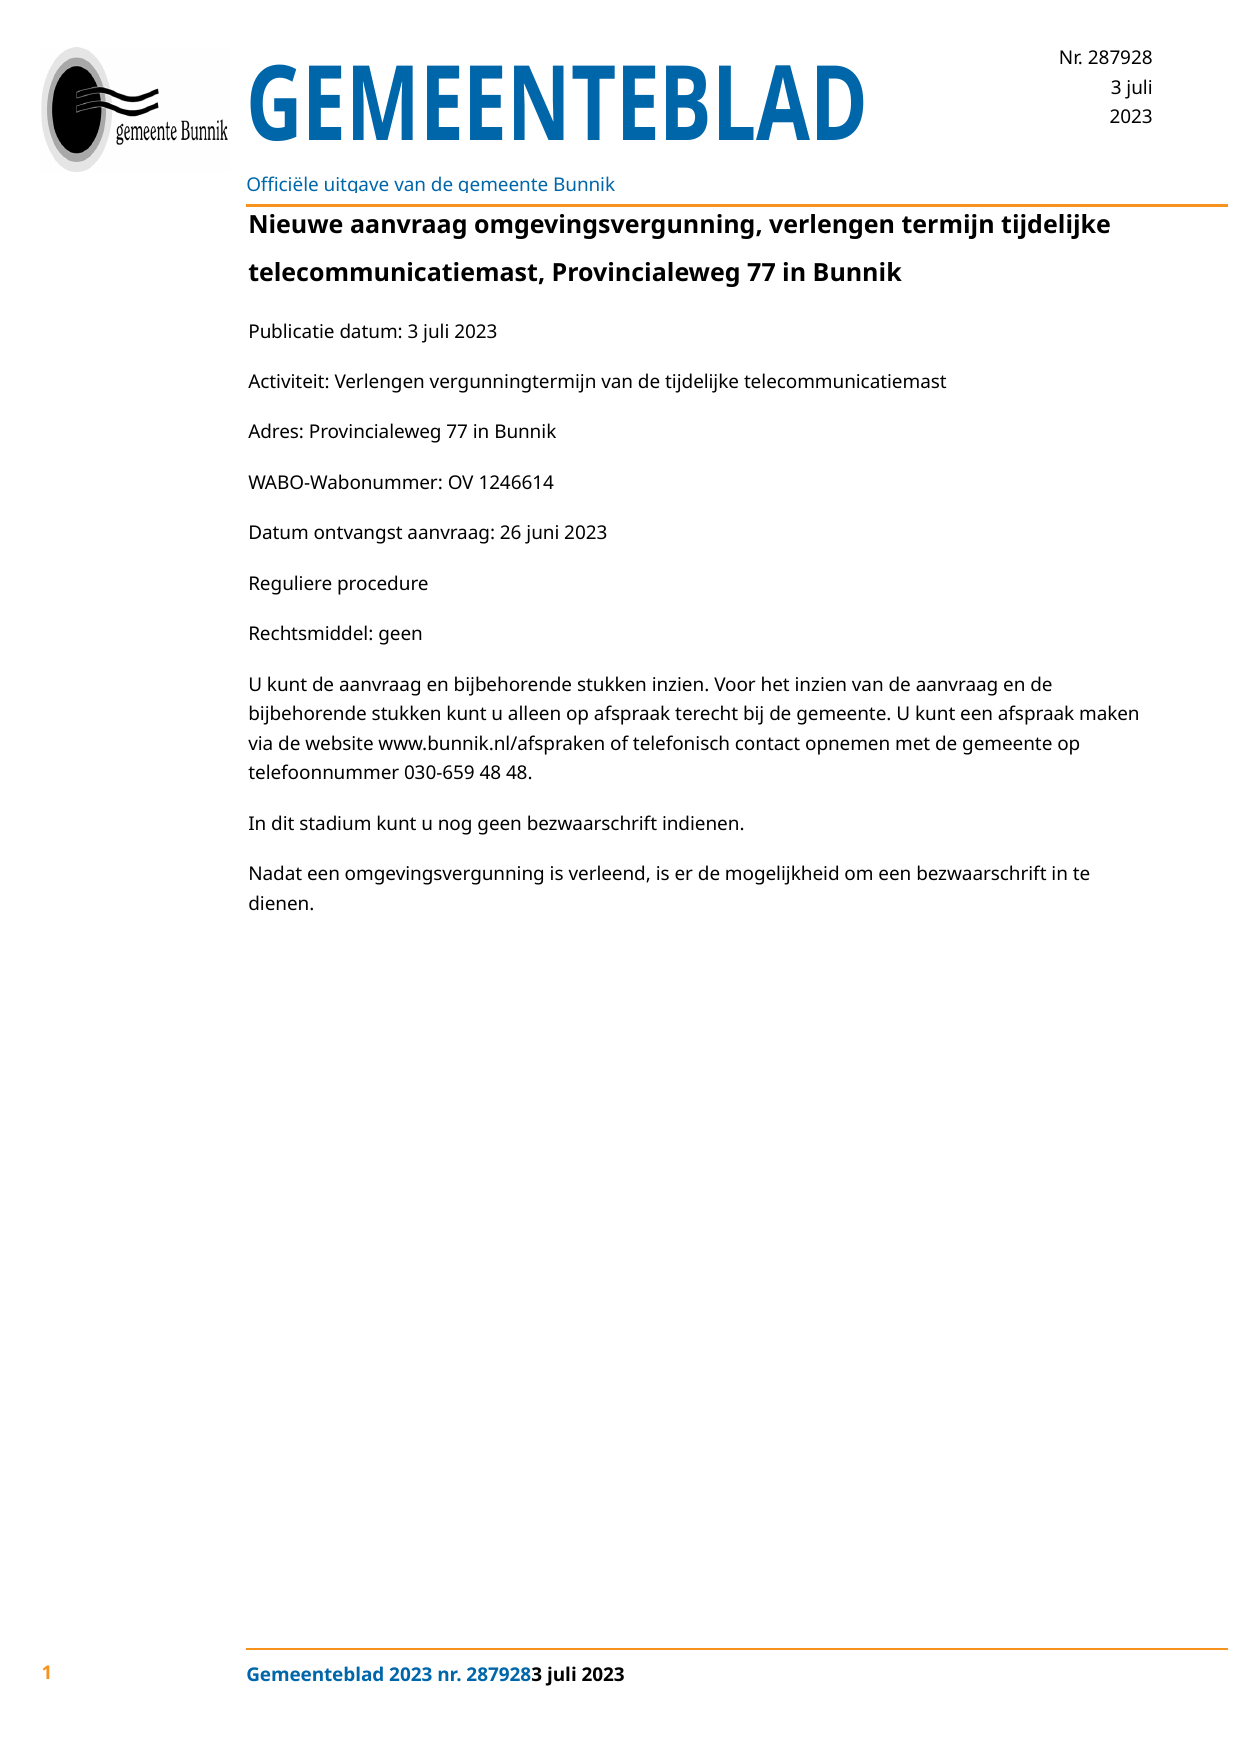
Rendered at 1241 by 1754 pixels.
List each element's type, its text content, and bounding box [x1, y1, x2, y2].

text Reguliere procedure [248, 570, 1152, 596]
text Adres: Provincialeweg 77 in Bunnik [248, 419, 1152, 444]
text WABO-Wabonummer: OV 1246614 [248, 469, 1152, 495]
text In dit stadium kunt u nog geen bezwaarschrift indienen. [248, 810, 1152, 836]
text Publicatie datum: 3 juli 2023 [248, 318, 1152, 344]
text U kunt de aanvraag en bijbehorende stukken inzien. Voor het inzien van de aanvraag en de bijbehorende stukken kunt u alleen op afspraak terecht bij de gemeente. U kunt een afspraak maken via de website www.bunnik.nl/afspraken of telefonisch contact opnemen met de gemeente op telefoonnummer 030-659 48 48. [248, 671, 1152, 785]
text Nieuwe aanvraag omgevingsvergunning, verlengen termijn tijdelijke telecommunicatiemast, Provincialeweg 77 in Bunnik [248, 207, 1152, 288]
text Activiteit: Verlengen vergunningtermijn van de tijdelijke telecommunicatiemast [248, 368, 1152, 394]
text Nadat een omgevingsvergunning is verleend, is er de mogelijkheid om een bezwaarschrift in te dienen. [248, 860, 1152, 916]
picture [41, 47, 231, 172]
text Rechtsmiddel: geen [248, 620, 1152, 646]
text Datum ontvangst aanvraag: 26 juni 2023 [248, 519, 1152, 545]
